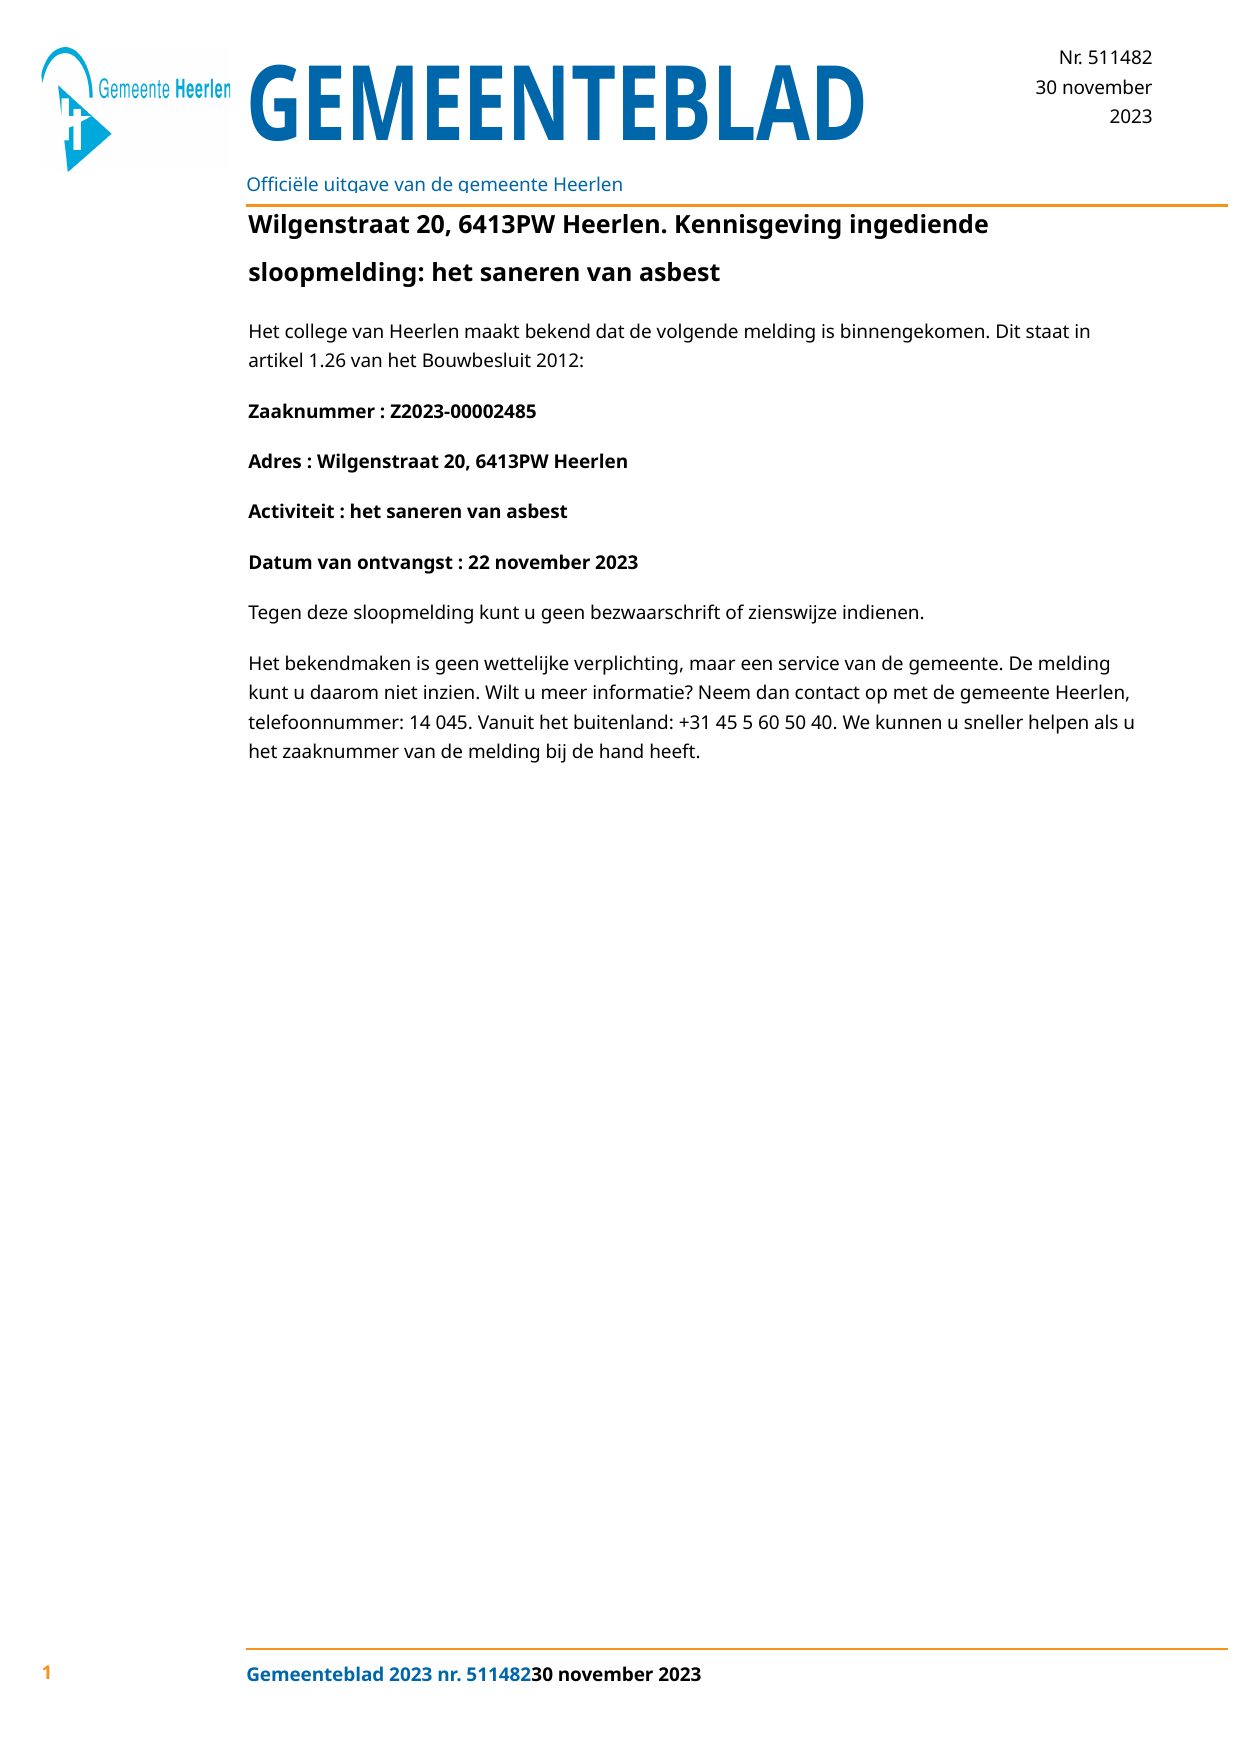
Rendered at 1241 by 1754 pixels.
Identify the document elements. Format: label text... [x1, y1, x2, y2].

text Het college van Heerlen maakt bekend dat de volgende melding is binnengekomen. Dit staat in artikel 1.26 van het Bouwbesluit 2012: [248, 318, 1152, 373]
text Datum van ontvangst : 22 november 2023 [248, 549, 1152, 575]
text Activiteit : het saneren van asbest [248, 499, 1152, 524]
picture [41, 47, 231, 172]
text Het bekendmaken is geen wettelijke verplichting, maar een service van de gemeente. De melding kunt u daarom niet inzien. Wilt u meer informatie? Neem dan contact op met de gemeente Heerlen, telefoonnummer: 14 045. Vanuit het buitenland: +31 45 5 60 50 40. We kunnen u sneller helpen als u het zaaknummer van de melding bij de hand heeft. [248, 650, 1152, 764]
text Zaaknummer : Z2023-00002485 [248, 398, 1152, 424]
text Adres : Wilgenstraat 20, 6413PW Heerlen [248, 448, 1152, 474]
picture [41, 47, 59, 70]
text Wilgenstraat 20, 6413PW Heerlen. Kennisgeving ingediende sloopmelding: het saneren van asbest [248, 207, 1152, 288]
text Tegen deze sloopmelding kunt u geen bezwaarschrift of zienswijze indienen. [248, 599, 1152, 625]
